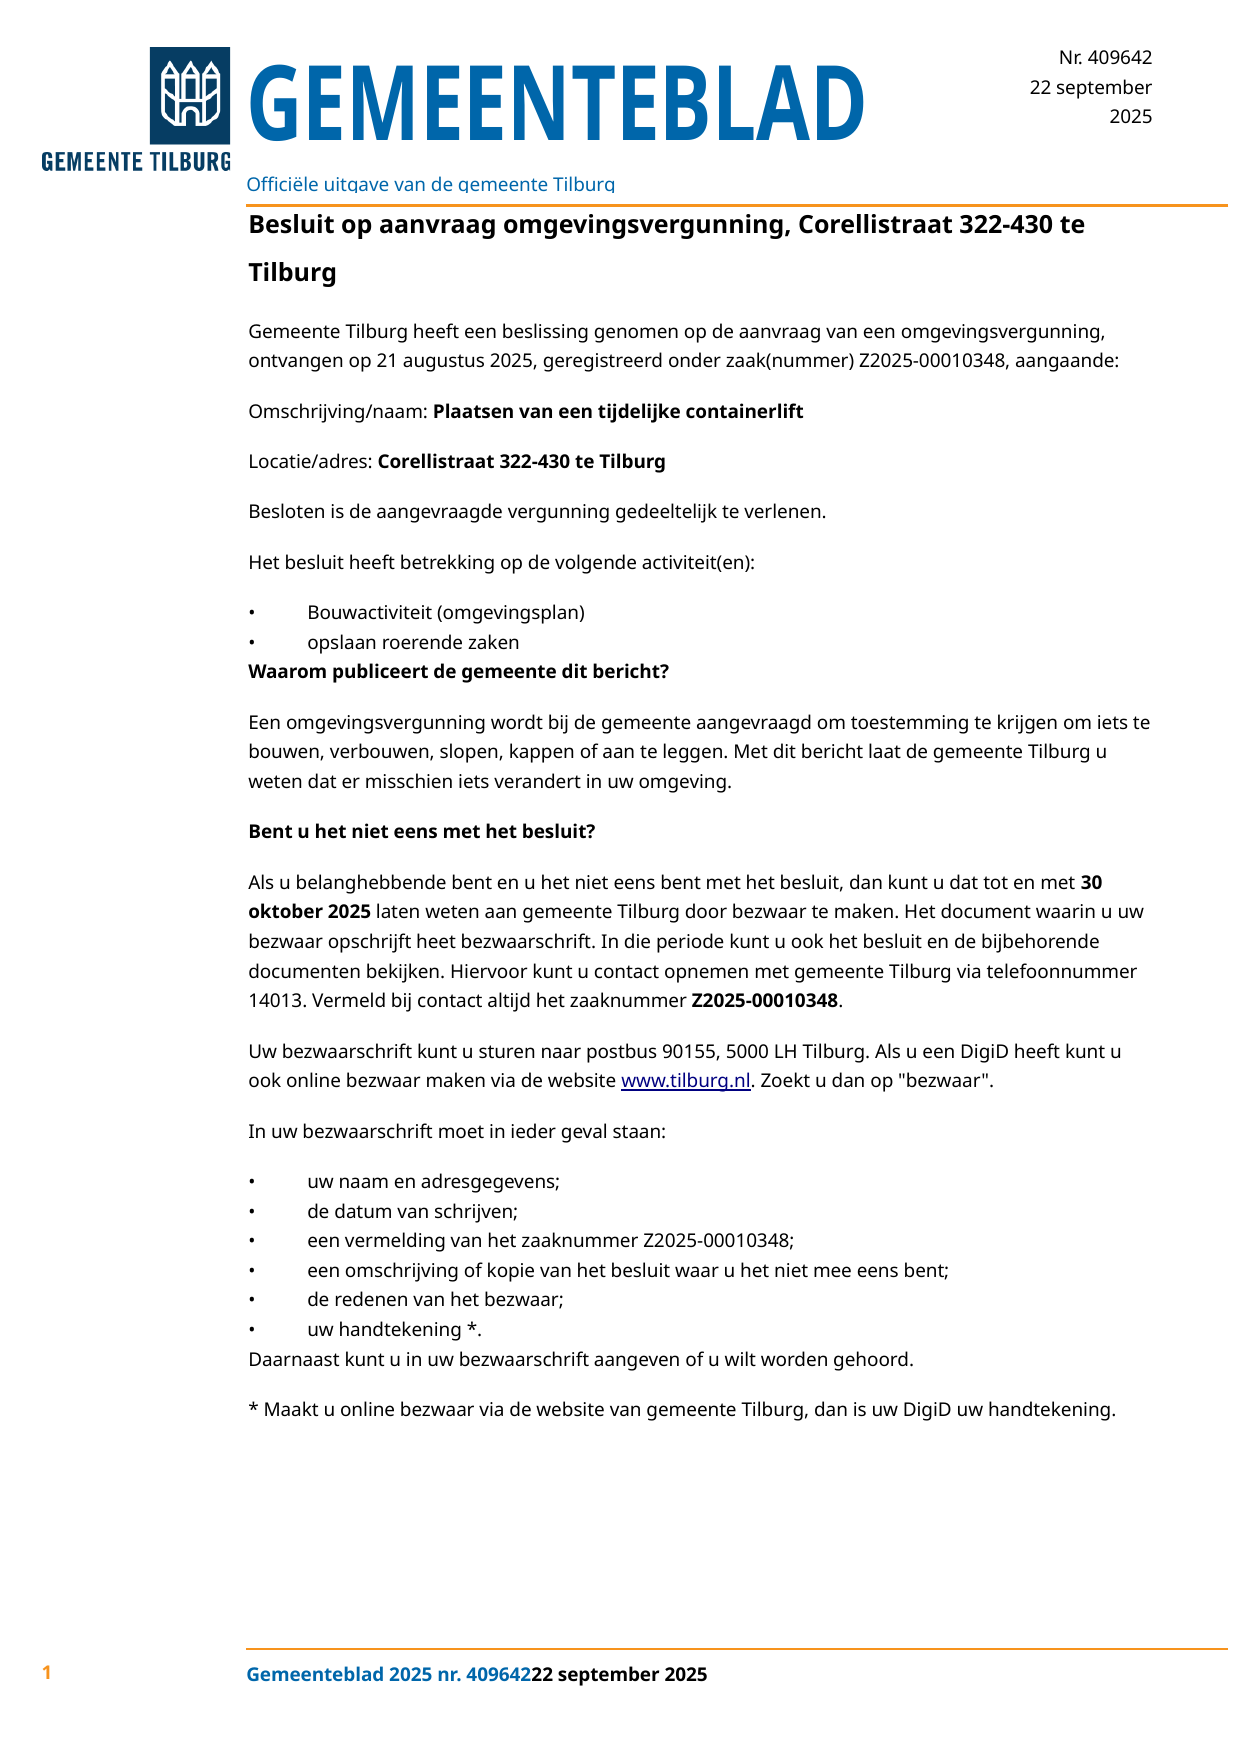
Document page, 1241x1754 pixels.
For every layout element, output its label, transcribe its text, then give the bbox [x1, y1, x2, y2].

text Gemeente Tilburg heeft een beslissing genomen op de aanvraag van een omgevingsvergunning, ontvangen op 21 augustus 2025, geregistreerd onder zaak(nummer) Z2025-00010348, aangaande: [248, 318, 1152, 373]
text Bent u het niet eens met het besluit? [248, 819, 1152, 844]
text * Maakt u online bezwaar via de website van gemeente Tilburg, dan is uw DigiD uw handtekening. [248, 1396, 1152, 1422]
list een vermelding van het zaaknummer Z2025-00010348; [248, 1227, 1152, 1253]
text Uw bezwaarschrift kunt u sturen naar postbus 90155, 5000 LH Tilburg. Als u een DigiD heeft kunt u ook online bezwaar maken via de website www.tilburg.nl. Zoekt u dan op "bezwaar". [248, 1038, 1152, 1093]
list Bouwactiviteit (omgevingsplan) [248, 599, 1152, 625]
text Besluit op aanvraag omgevingsvergunning, Corellistraat 322-430 te Tilburg [248, 207, 1152, 288]
text Omschrijving/naam: Plaatsen van een tijdelijke containerlift [248, 398, 1152, 424]
list de redenen van het bezwaar; [248, 1287, 1152, 1312]
text In uw bezwaarschrift moet in ieder geval staan: [248, 1118, 1152, 1144]
text Waarom publiceert de gemeente dit bericht? [248, 659, 1152, 684]
list uw naam en adresgegevens; [248, 1168, 1152, 1194]
text Als u belanghebbende bent en u het niet eens bent met het besluit, dan kunt u dat tot en met 30 oktober 2025 laten weten aan gemeente Tilburg door bezwaar te maken. Het document waarin u uw bezwaar opschrijft heet bezwaarschrift. In die periode kunt u ook het besluit en de bijbehorende documenten bekijken. Hiervoor kunt u contact opnemen met gemeente Tilburg via telefoonnummer 14013. Vermeld bij contact altijd het zaaknummer Z2025-00010348. [248, 869, 1152, 1013]
text Besloten is de aangevraagde vergunning gedeeltelijk te verlenen. [248, 499, 1152, 524]
text Een omgevingsvergunning wordt bij de gemeente aangevraagd om toestemming te krijgen om iets te bouwen, verbouwen, slopen, kappen of aan te leggen. Met dit bericht laat de gemeente Tilburg u weten dat er misschien iets verandert in uw omgeving. [248, 709, 1152, 794]
text Daarnaast kunt u in uw bezwaarschrift aangeven of u wilt worden gehoord. [248, 1346, 1152, 1372]
text Het besluit heeft betrekking op de volgende activiteit(en): [248, 549, 1152, 575]
list een omschrijving of kopie van het besluit waar u het niet mee eens bent; [248, 1257, 1152, 1283]
list opslaan roerende zaken [248, 629, 1152, 655]
list de datum van schrijven; [248, 1198, 1152, 1224]
list uw handtekening *. [248, 1316, 1152, 1342]
text Locatie/adres: Corellistraat 322-430 te Tilburg [248, 448, 1152, 474]
picture [41, 47, 231, 172]
